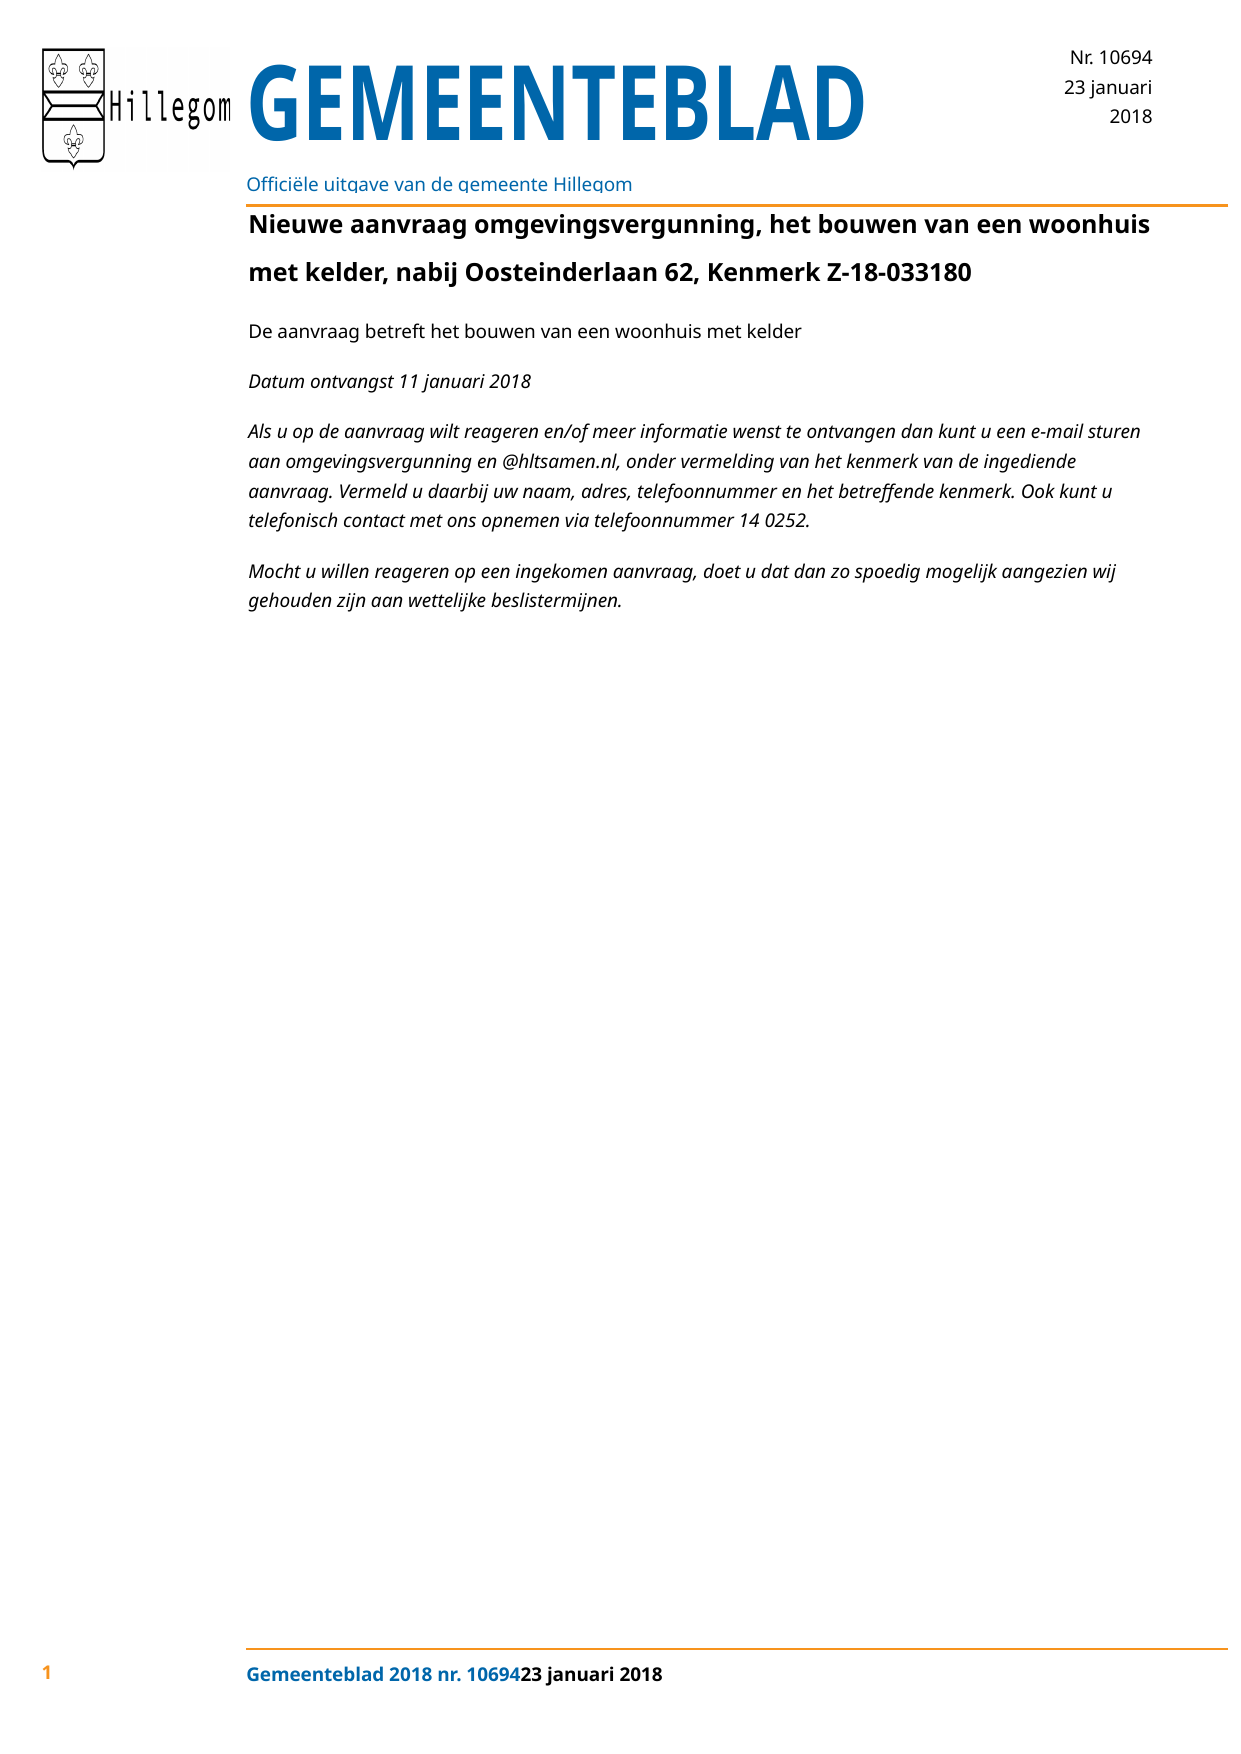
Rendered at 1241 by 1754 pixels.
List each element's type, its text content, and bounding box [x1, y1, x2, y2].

text Als u op de aanvraag wilt reageren en/of meer informatie wenst te ontvangen dan kunt u een e-mail sturen aan omgevingsvergunning en @hltsamen.nl, onder vermelding van het kenmerk van de ingediende aanvraag. Vermeld u daarbij uw naam, adres, telefoonnummer en het betreffende kenmerk. Ook kunt u telefonisch contact met ons opnemen via telefoonnummer 14 0252. [248, 419, 1152, 533]
picture [41, 47, 231, 172]
text Mocht u willen reageren op een ingekomen aanvraag, doet u dat dan zo spoedig mogelijk aangezien wij gehouden zijn aan wettelijke beslistermijnen. [248, 558, 1152, 613]
text Nieuwe aanvraag omgevingsvergunning, het bouwen van een woonhuis met kelder, nabij Oosteinderlaan 62, Kenmerk Z-18-033180 [248, 207, 1152, 288]
text Datum ontvangst 11 januari 2018 [248, 368, 1152, 394]
text De aanvraag betreft het bouwen van een woonhuis met kelder [248, 318, 1152, 344]
